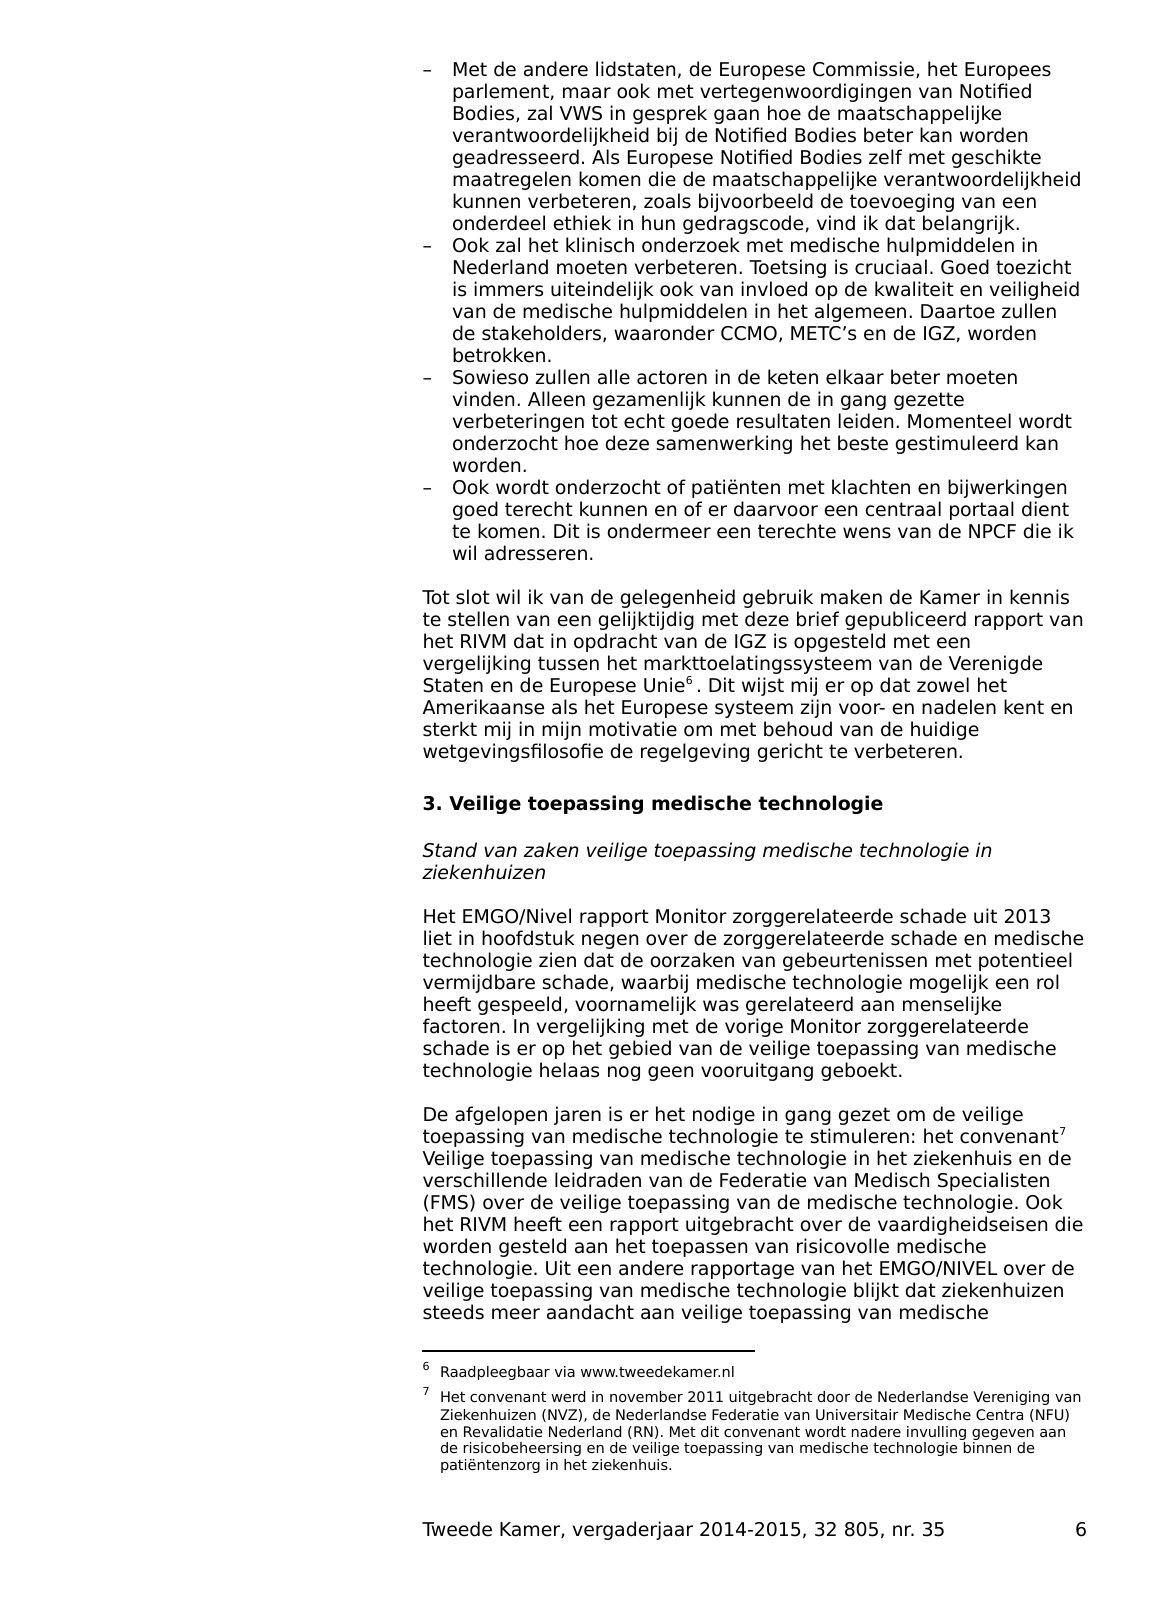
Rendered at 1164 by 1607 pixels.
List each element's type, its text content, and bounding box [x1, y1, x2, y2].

text Het EMGO/Nivel rapport Monitor zorggerelateerde schade uit 2013 liet in hoofdstuk negen over de zorggerelateerde schade en medische technologie zien dat de oorzaken van gebeurtenissen met potentieel vermijdbare schade, waarbij medische technologie mogelijk een rol heeft gespeeld, voornamelijk was gerelateerd aan menselijke factoren. In vergelijking met de vorige Monitor zorggerelateerde schade is er op het gebied van de veilige toepassing van medische technologie helaas nog geen vooruitgang geboekt. [422, 906, 1087, 1082]
text De afgelopen jaren is er het nodige in gang gezet om de veilige toepassing van medische technologie te stimuleren: het convenant Veilige toepassing van medische technologie in het ziekenhuis en de verschillende leidraden van de Federatie van Medisch Specialisten (FMS) over de veilige toepassing van de medische technologie. Ook het RIVM heeft een rapport uitgebracht over de vaardigheidseisen die worden gesteld aan het toepassen van risicovolle medische technologie. Uit een andere rapportage van het EMGO/NIVEL over de veilige toepassing van medische technologie blijkt dat ziekenhuizen steeds meer aandacht aan veilige toepassing van medische [422, 1104, 1087, 1323]
text – Sowieso zullen alle actoren in de keten elkaar beter moeten vinden. Alleen gezamenlijk kunnen de in gang gezette verbeteringen tot echt goede resultaten leiden. Momenteel wordt onderzocht hoe deze samenwerking het beste gestimuleerd kan worden. [422, 367, 1087, 477]
text – Met de andere lidstaten, de Europese Commissie, het Europees parlement, maar ook met vertegenwoordigingen van Notified Bodies, zal VWS in gesprek gaan hoe de maatschappelijke verantwoordelijkheid bij de Notified Bodies beter kan worden geadresseerd. Als Europese Notified Bodies zelf met geschikte maatregelen komen die de maatschappelijke verantwoordelijkheid kunnen verbeteren, zoals bijvoorbeeld de toevoeging van een onderdeel ethiek in hun gedragscode, vind ik dat belangrijk. [422, 59, 1087, 235]
text – Ook zal het klinisch onderzoek met medische hulpmiddelen in Nederland moeten verbeteren. Toetsing is cruciaal. Goed toezicht is immers uiteindelijk ook van invloed op de kwaliteit en veiligheid van de medische hulpmiddelen in het algemeen. Daartoe zullen de stakeholders, waaronder CCMO, METC’s en de IGZ, worden betrokken. [422, 235, 1087, 367]
text Het convenant werd in november 2011 uitgebracht door de Nederlandse Vereniging van Ziekenhuizen (NVZ), de Nederlandse Federatie van Universitair Medische Centra (NFU) en Revalidatie Nederland (RN). Met dit convenant wordt nadere invulling gegeven aan de risicobeheersing en de veilige toepassing van medische technologie binnen de patiëntenzorg in het ziekenhuis. [422, 1385, 1087, 1474]
subtitle Stand van zaken veilige toepassing medische technologie in ziekenhuizen [422, 839, 1087, 883]
text – Ook wordt onderzocht of patiënten met klachten en bijwerkingen goed terecht kunnen en of er daarvoor een centraal portaal dient te komen. Dit is ondermeer een terechte wens van de NPCF die ik wil adresseren. [422, 477, 1087, 564]
text Tot slot wil ik van de gelegenheid gebruik maken de Kamer in kennis te stellen van een gelijktijdig met deze brief gepubliceerd rapport van het RIVM dat in opdracht van de IGZ is opgesteld met een vergelijking tussen het markttoelatingssysteem van de Verenigde Staten en de Europese Unie. Dit wijst mij er op dat zowel het Amerikaanse als het Europese systeem zijn voor- en nadelen kent en sterkt mij in mijn motivatie om met behoud van de huidige wetgevingsfilosofie de regelgeving gericht te verbeteren. [422, 587, 1087, 763]
subtitle 3. Veilige toepassing medische technologie [422, 793, 1087, 814]
text Raadpleegbaar via www.tweedekamer.nl [422, 1360, 1087, 1382]
